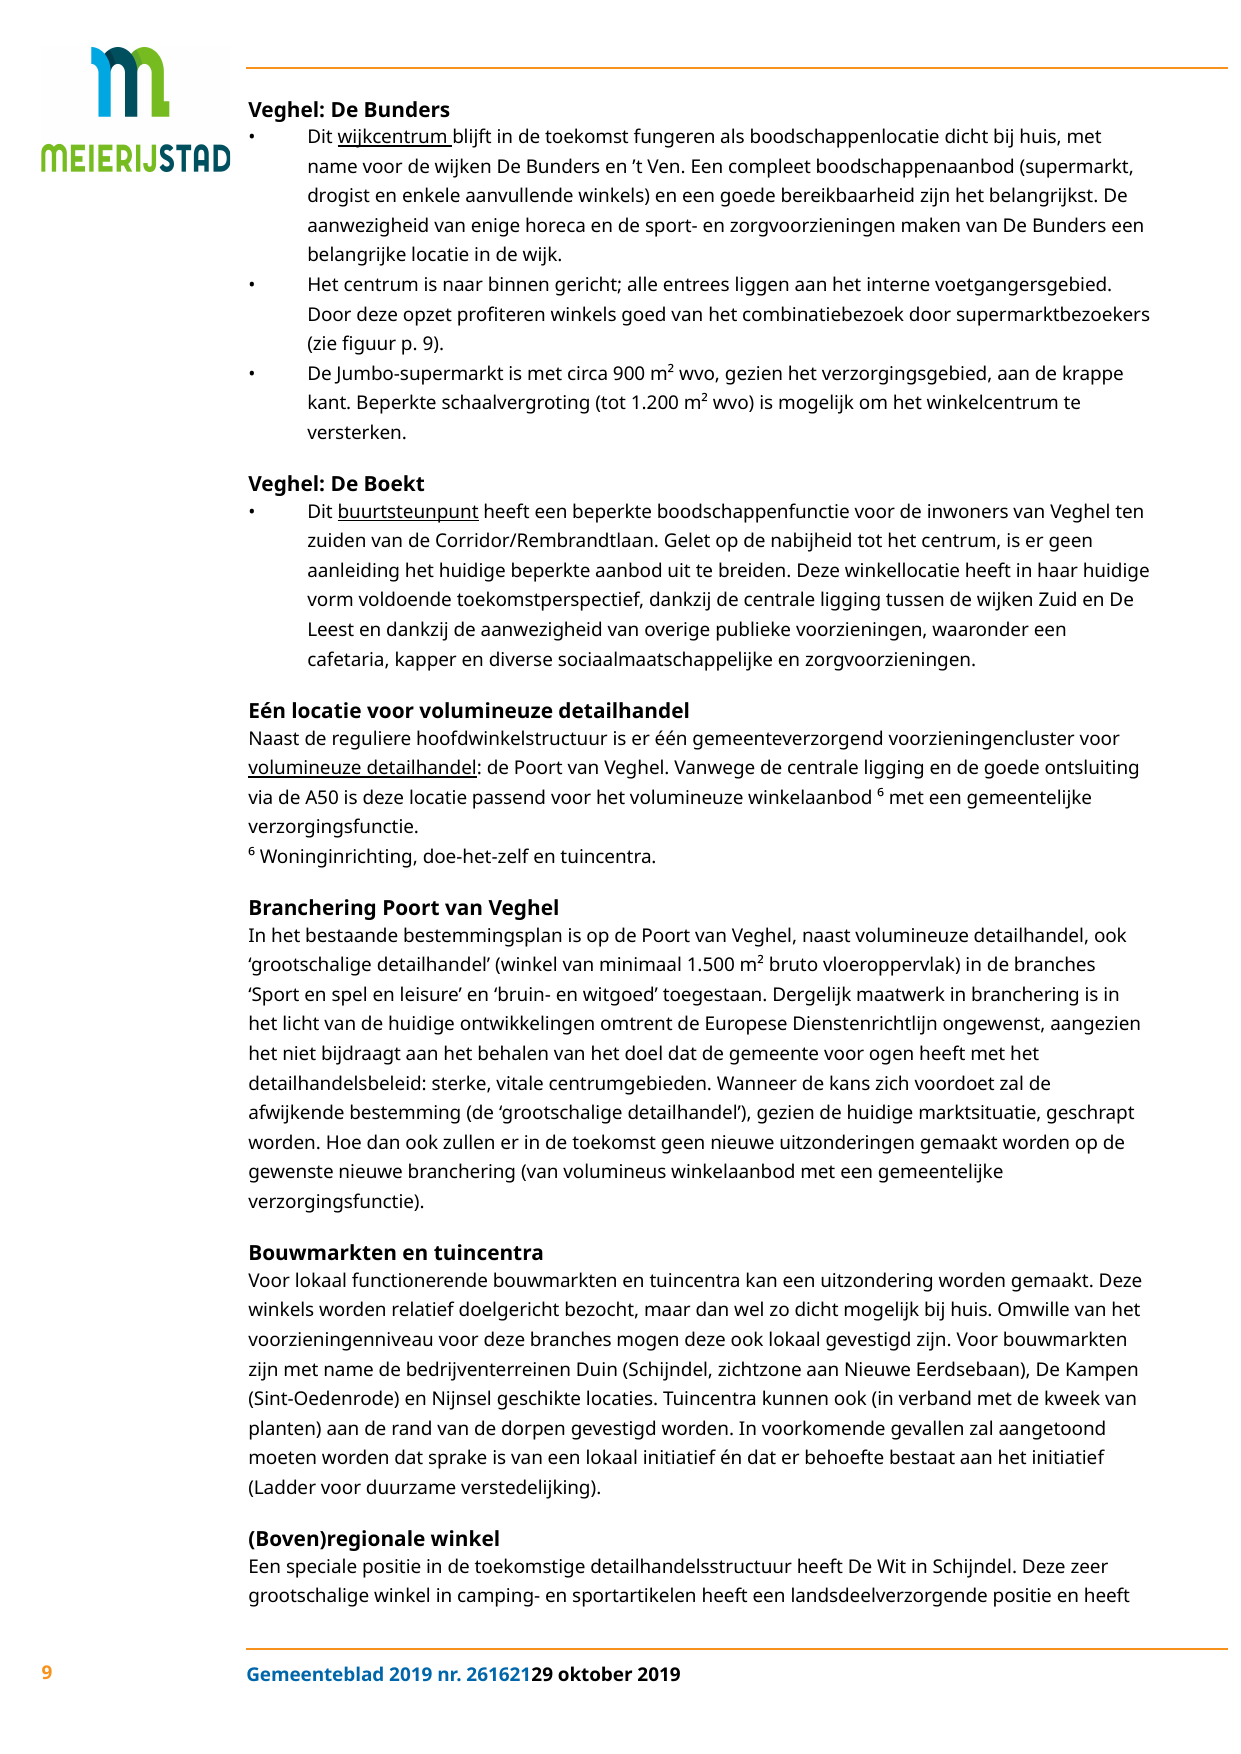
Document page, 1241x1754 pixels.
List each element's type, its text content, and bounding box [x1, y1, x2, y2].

text (Boven)regionale winkel [248, 1524, 1152, 1553]
text Veghel: De Boekt [248, 469, 1152, 498]
list De Jumbo-supermarkt is met circa 900 m² wvo, gezien het verzorgingsgebied, aan de krappe kant. Beperkte schaalvergroting (tot 1.200 m² wvo) is mogelijk om het winkelcentrum te versterken. [248, 360, 1152, 445]
list Dit wijkcentrum blijft in de toekomst fungeren als boodschappenlocatie dicht bij huis, met name voor de wijken De Bunders en ’t Ven. Een compleet boodschappenaanbod (supermarkt, drogist en enkele aanvullende winkels) en een goede bereikbaarheid zijn het belangrijkst. De aanwezigheid van enige horeca en de sport- en zorgvoorzieningen maken van De Bunders een belangrijke locatie in de wijk. [248, 123, 1152, 267]
text Veghel: De Bunders [248, 95, 1152, 123]
text Branchering Poort van Veghel [248, 893, 1152, 922]
picture [41, 47, 231, 172]
text Een speciale positie in de toekomstige detailhandelsstructuur heeft De Wit in Schijndel. Deze zeer grootschalige winkel in camping- en sportartikelen heeft een landsdeelverzorgende positie en heeft [248, 1553, 1152, 1608]
text ⁶ Woninginrichting, doe-het-zelf en tuincentra. [248, 843, 1152, 869]
list Dit buurtsteunpunt heeft een beperkte boodschappenfunctie voor de inwoners van Veghel ten zuiden van de Corridor/Rembrandtlaan. Gelet op de nabijheid tot het centrum, is er geen aanleiding het huidige beperkte aanbod uit te breiden. Deze winkellocatie heeft in haar huidige vorm voldoende toekomstperspectief, dankzij de centrale ligging tussen de wijken Zuid en De Leest en dankzij de aanwezigheid van overige publieke voorzieningen, waaronder een cafetaria, kapper en diverse sociaalmaatschappelijke en zorgvoorzieningen. [248, 498, 1152, 672]
text Bouwmarkten en tuincentra [248, 1238, 1152, 1267]
text Voor lokaal functionerende bouwmarkten en tuincentra kan een uitzondering worden gemaakt. Deze winkels worden relatief doelgericht bezocht, maar dan wel zo dicht mogelijk bij huis. Omwille van het voorzieningenniveau voor deze branches mogen deze ook lokaal gevestigd zijn. Voor bouwmarkten zijn met name de bedrijventerreinen Duin (Schijndel, zichtzone aan Nieuwe Eerdsebaan), De Kampen (Sint-Oedenrode) en Nijnsel geschikte locaties. Tuincentra kunnen ook (in verband met de kweek van planten) aan de rand van de dorpen gevestigd worden. In voorkomende gevallen zal aangetoond moeten worden dat sprake is van een lokaal initiatief én dat er behoefte bestaat aan het initiatief (Ladder voor duurzame verstedelijking). [248, 1267, 1152, 1500]
list Het centrum is naar binnen gericht; alle entrees liggen aan het interne voetgangersgebied. Door deze opzet profiteren winkels goed van het combinatiebezoek door supermarktbezoekers (zie figuur p. 9). [248, 271, 1152, 356]
text Eén locatie voor volumineuze detailhandel [248, 696, 1152, 725]
text Naast de reguliere hoofdwinkelstructuur is er één gemeenteverzorgend voorzieningencluster voor volumineuze detailhandel: de Poort van Veghel. Vanwege de centrale ligging en de goede ontsluiting via de A50 is deze locatie passend voor het volumineuze winkelaanbod ⁶ met een gemeentelijke verzorgingsfunctie. [248, 725, 1152, 839]
text In het bestaande bestemmingsplan is op de Poort van Veghel, naast volumineuze detailhandel, ook ‘grootschalige detailhandel’ (winkel van minimaal 1.500 m² bruto vloeroppervlak) in de branches ‘Sport en spel en leisure’ en ‘bruin- en witgoed’ toegestaan. Dergelijk maatwerk in branchering is in het licht van de huidige ontwikkelingen omtrent de Europese Dienstenrichtlijn ongewenst, aangezien het niet bijdraagt aan het behalen van het doel dat de gemeente voor ogen heeft met het detailhandelsbeleid: sterke, vitale centrumgebieden. Wanneer de kans zich voordoet zal de afwijkende bestemming (de ‘grootschalige detailhandel’), gezien de huidige marktsituatie, geschrapt worden. Hoe dan ook zullen er in de toekomst geen nieuwe uitzonderingen gemaakt worden op de gewenste nieuwe branchering (van volumineus winkelaanbod met een gemeentelijke verzorgingsfunctie). [248, 922, 1152, 1214]
